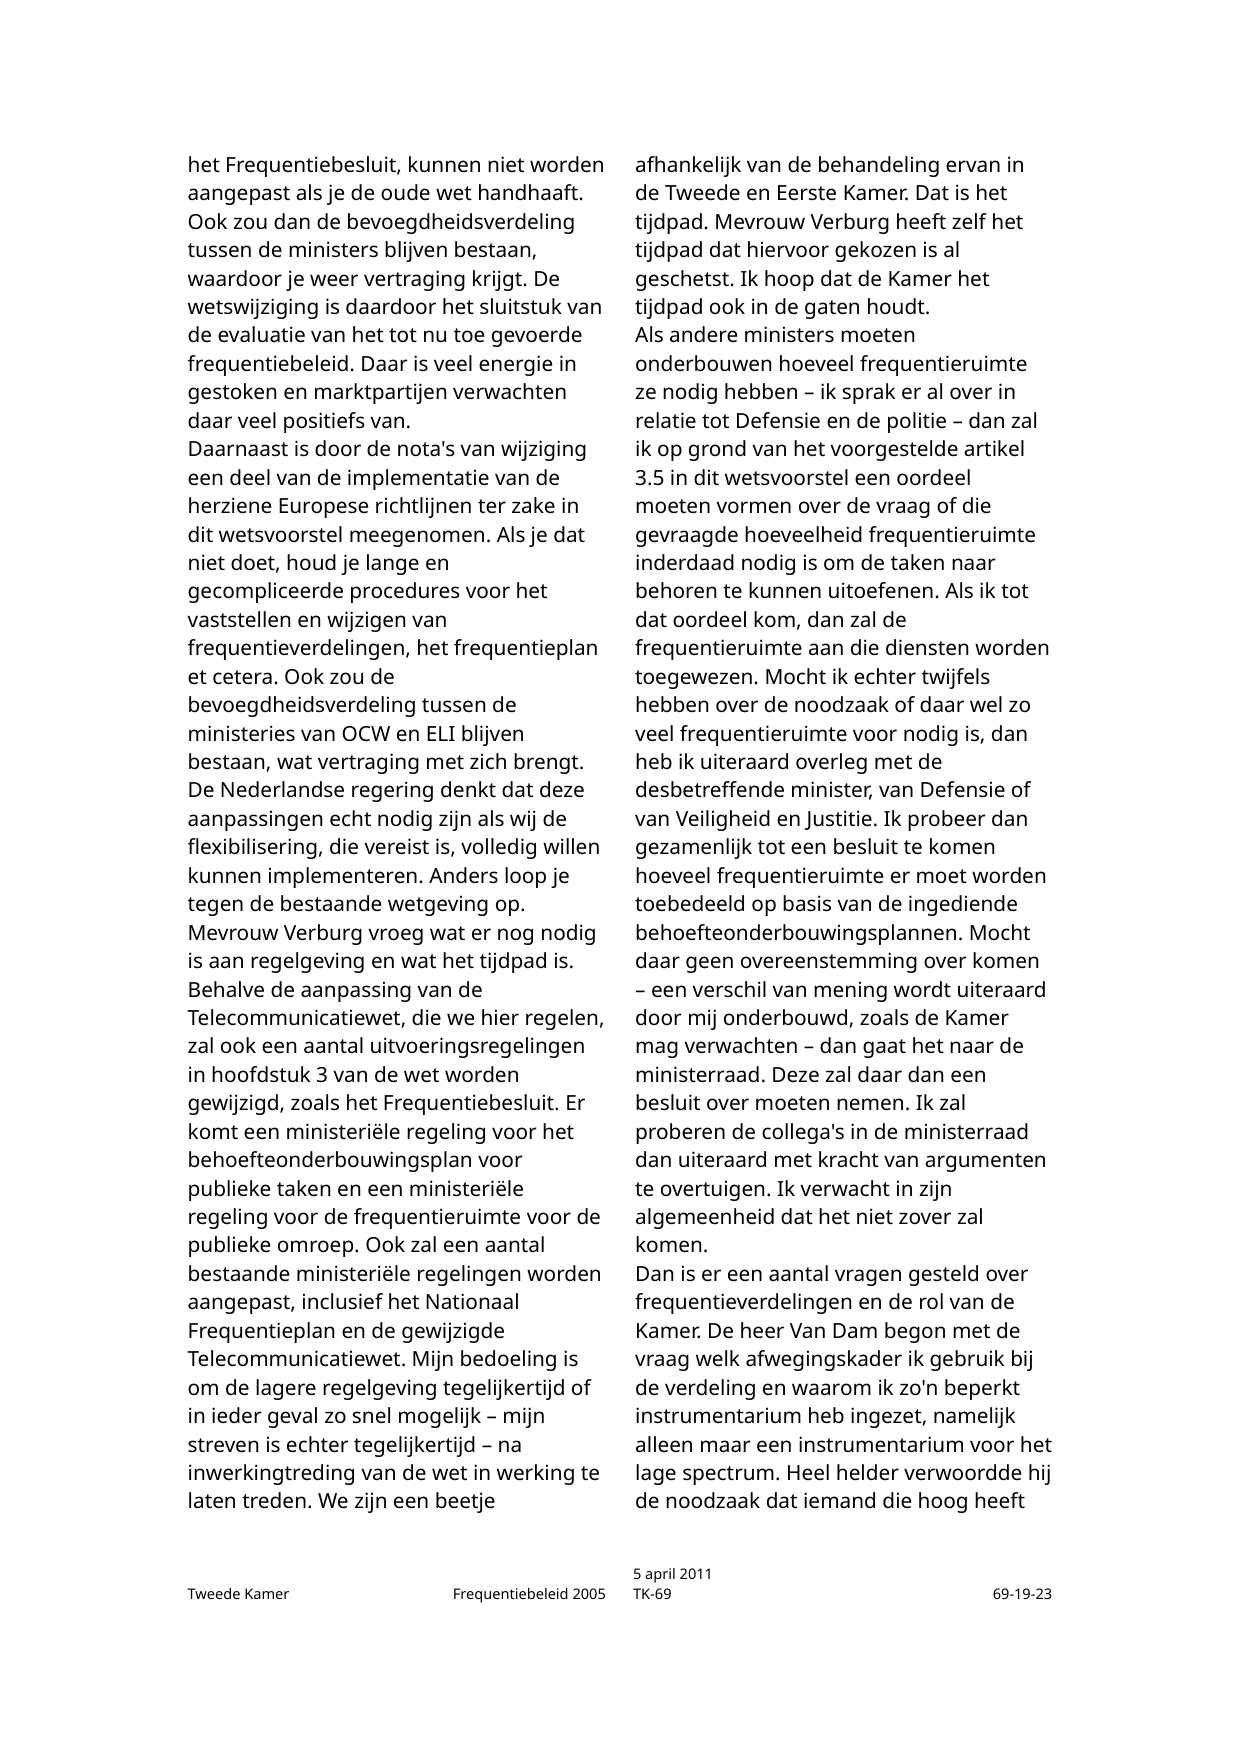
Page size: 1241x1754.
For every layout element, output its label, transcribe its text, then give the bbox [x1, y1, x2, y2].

text Als andere ministers moeten onderbouwen hoeveel frequentieruimte ze nodig hebben – ik sprak er al over in relatie tot Defensie en de politie – dan zal ik op grond van het voorgestelde artikel 3.5 in dit wetsvoorstel een oordeel moeten vormen over de vraag of die gevraagde hoeveelheid frequentieruimte inderdaad nodig is om de taken naar behoren te kunnen uitoefenen. Als ik tot dat oordeel kom, dan zal de frequentieruimte aan die diensten worden toegewezen. Mocht ik echter twijfels hebben over de noodzaak of daar wel zo veel frequentieruimte voor nodig is, dan heb ik uiteraard overleg met de desbetreffende minister, van Defensie of van Veiligheid en Justitie. Ik probeer dan gezamenlijk tot een besluit te komen hoeveel frequentieruimte er moet worden toebedeeld op basis van de ingediende behoefteonderbouwingsplannen. Mocht daar geen overeenstemming over komen – een verschil van mening wordt uiteraard door mij onderbouwd, zoals de Kamer mag verwachten – dan gaat het naar de ministerraad. Deze zal daar dan een besluit over moeten nemen. Ik zal proberen de collega's in de ministerraad dan uiteraard met kracht van argumenten te overtuigen. Ik verwacht in zijn algemeenheid dat het niet zover zal komen. [635, 321, 1053, 1259]
text afhankelijk van de behandeling ervan in de Tweede en Eerste Kamer. Dat is het tijdpad. Mevrouw Verburg heeft zelf het tijdpad dat hiervoor gekozen is al geschetst. Ik hoop dat de Kamer het tijdpad ook in de gaten houdt. [635, 150, 1053, 321]
text Daarnaast is door de nota's van wijziging een deel van de implementatie van de herziene Europese richtlijnen ter zake in dit wetsvoorstel meegenomen. Als je dat niet doet, houd je lange en gecompliceerde procedures voor het vaststellen en wijzigen van frequentieverdelingen, het frequentieplan et cetera. Ook zou de bevoegdheidsverdeling tussen de ministeries van OCW en ELI blijven bestaan, wat vertraging met zich brengt. De Nederlandse regering denkt dat deze aanpassingen echt nodig zijn als wij de flexibilisering, die vereist is, volledig willen kunnen implementeren. Anders loop je tegen de bestaande wetgeving op. [187, 434, 605, 918]
text Mevrouw Verburg vroeg wat er nog nodig is aan regelgeving en wat het tijdpad is. Behalve de aanpassing van de Telecommunicatiewet, die we hier regelen, zal ook een aantal uitvoeringsregelingen in hoofdstuk 3 van de wet worden gewijzigd, zoals het Frequentiebesluit. Er komt een ministeriële regeling voor het behoefteonderbouwingsplan voor publieke taken en een ministeriële regeling voor de frequentieruimte voor de publieke omroep. Ook zal een aantal bestaande ministeriële regelingen worden aangepast, inclusief het Nationaal Frequentieplan en de gewijzigde Telecommunicatiewet. Mijn bedoeling is om de lagere regelgeving tegelijkertijd of in ieder geval zo snel mogelijk – mijn streven is echter tegelijkertijd – na inwerkingtreding van de wet in werking te laten treden. We zijn een beetje [187, 918, 605, 1515]
text het Frequentiebesluit, kunnen niet worden aangepast als je de oude wet handhaaft. Ook zou dan de bevoegdheidsverdeling tussen de ministers blijven bestaan, waardoor je weer vertraging krijgt. De wetswijziging is daardoor het sluitstuk van de evaluatie van het tot nu toe gevoerde frequentiebeleid. Daar is veel energie in gestoken en marktpartijen verwachten daar veel positiefs van. [187, 150, 605, 434]
text Dan is er een aantal vragen gesteld over frequentieverdelingen en de rol van de Kamer. De heer Van Dam begon met de vraag welk afwegingskader ik gebruik bij de verdeling en waarom ik zo'n beperkt instrumentarium heb ingezet, namelijk alleen maar een instrumentarium voor het lage spectrum. Heel helder verwoordde hij de noodzaak dat iemand die hoog heeft [635, 1259, 1053, 1515]
